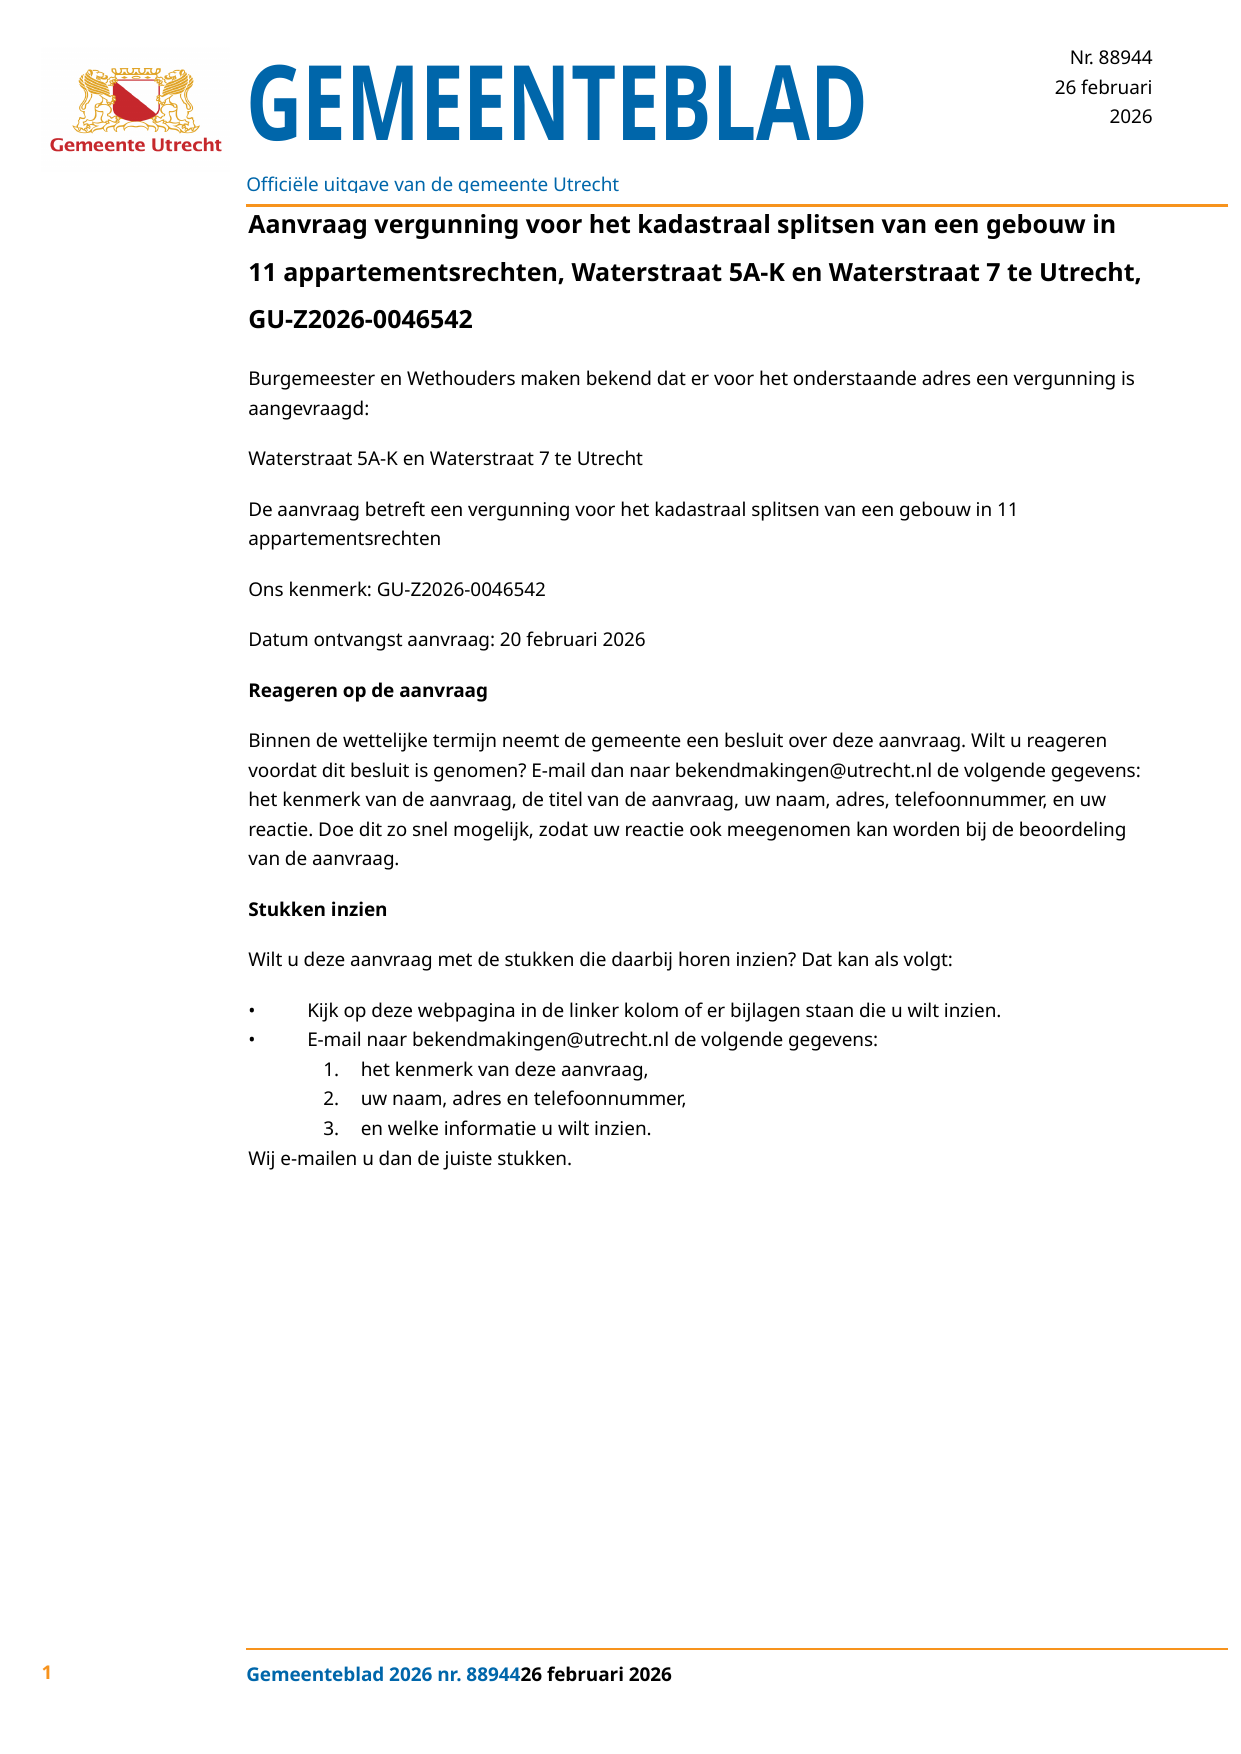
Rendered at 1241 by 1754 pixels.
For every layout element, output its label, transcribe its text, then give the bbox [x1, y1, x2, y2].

text Reageren op de aanvraag [248, 677, 1152, 702]
text Stukken inzien [248, 896, 1152, 922]
list het kenmerk van deze aanvraag, [323, 1056, 1152, 1082]
text Ons kenmerk: GU-Z2026-0046542 [248, 576, 1152, 602]
text Wij e-mailen u dan de juiste stukken. [248, 1145, 1152, 1170]
list Kijk op deze webpagina in de linker kolom of er bijlagen staan die u wilt inzien. [248, 997, 1152, 1022]
picture [41, 47, 231, 172]
text Datum ontvangst aanvraag: 20 februari 2026 [248, 626, 1152, 652]
text Aanvraag vergunning voor het kadastraal splitsen van een gebouw in 11 appartementsrechten, Waterstraat 5A-K en Waterstraat 7 te Utrecht, GU-Z2026-0046542 [248, 207, 1152, 336]
text Burgemeester en Wethouders maken bekend dat er voor het onderstaande adres een vergunning is aangevraagd: [248, 366, 1152, 421]
list uw naam, adres en telefoonnummer, [323, 1086, 1152, 1111]
text Binnen de wettelijke termijn neemt de gemeente een besluit over deze aanvraag. Wilt u reageren voordat dit besluit is genomen? E-mail dan naar bekendmakingen@utrecht.nl de volgende gegevens: het kenmerk van de aanvraag, de titel van de aanvraag, uw naam, adres, telefoonnummer, en uw reactie. Doe dit zo snel mogelijk, zodat uw reactie ook meegenomen kan worden bij de beoordeling van de aanvraag. [248, 727, 1152, 871]
text De aanvraag betreft een vergunning voor het kadastraal splitsen van een gebouw in 11 appartementsrechten [248, 496, 1152, 551]
list en welke informatie u wilt inzien. [323, 1115, 1152, 1141]
text Waterstraat 5A-K en Waterstraat 7 te Utrecht [248, 446, 1152, 471]
list E-mail naar bekendmakingen@utrecht.nl de volgende gegevens: [248, 1026, 1152, 1052]
text Wilt u deze aanvraag met de stukken die daarbij horen inzien? Dat kan als volgt: [248, 946, 1152, 972]
